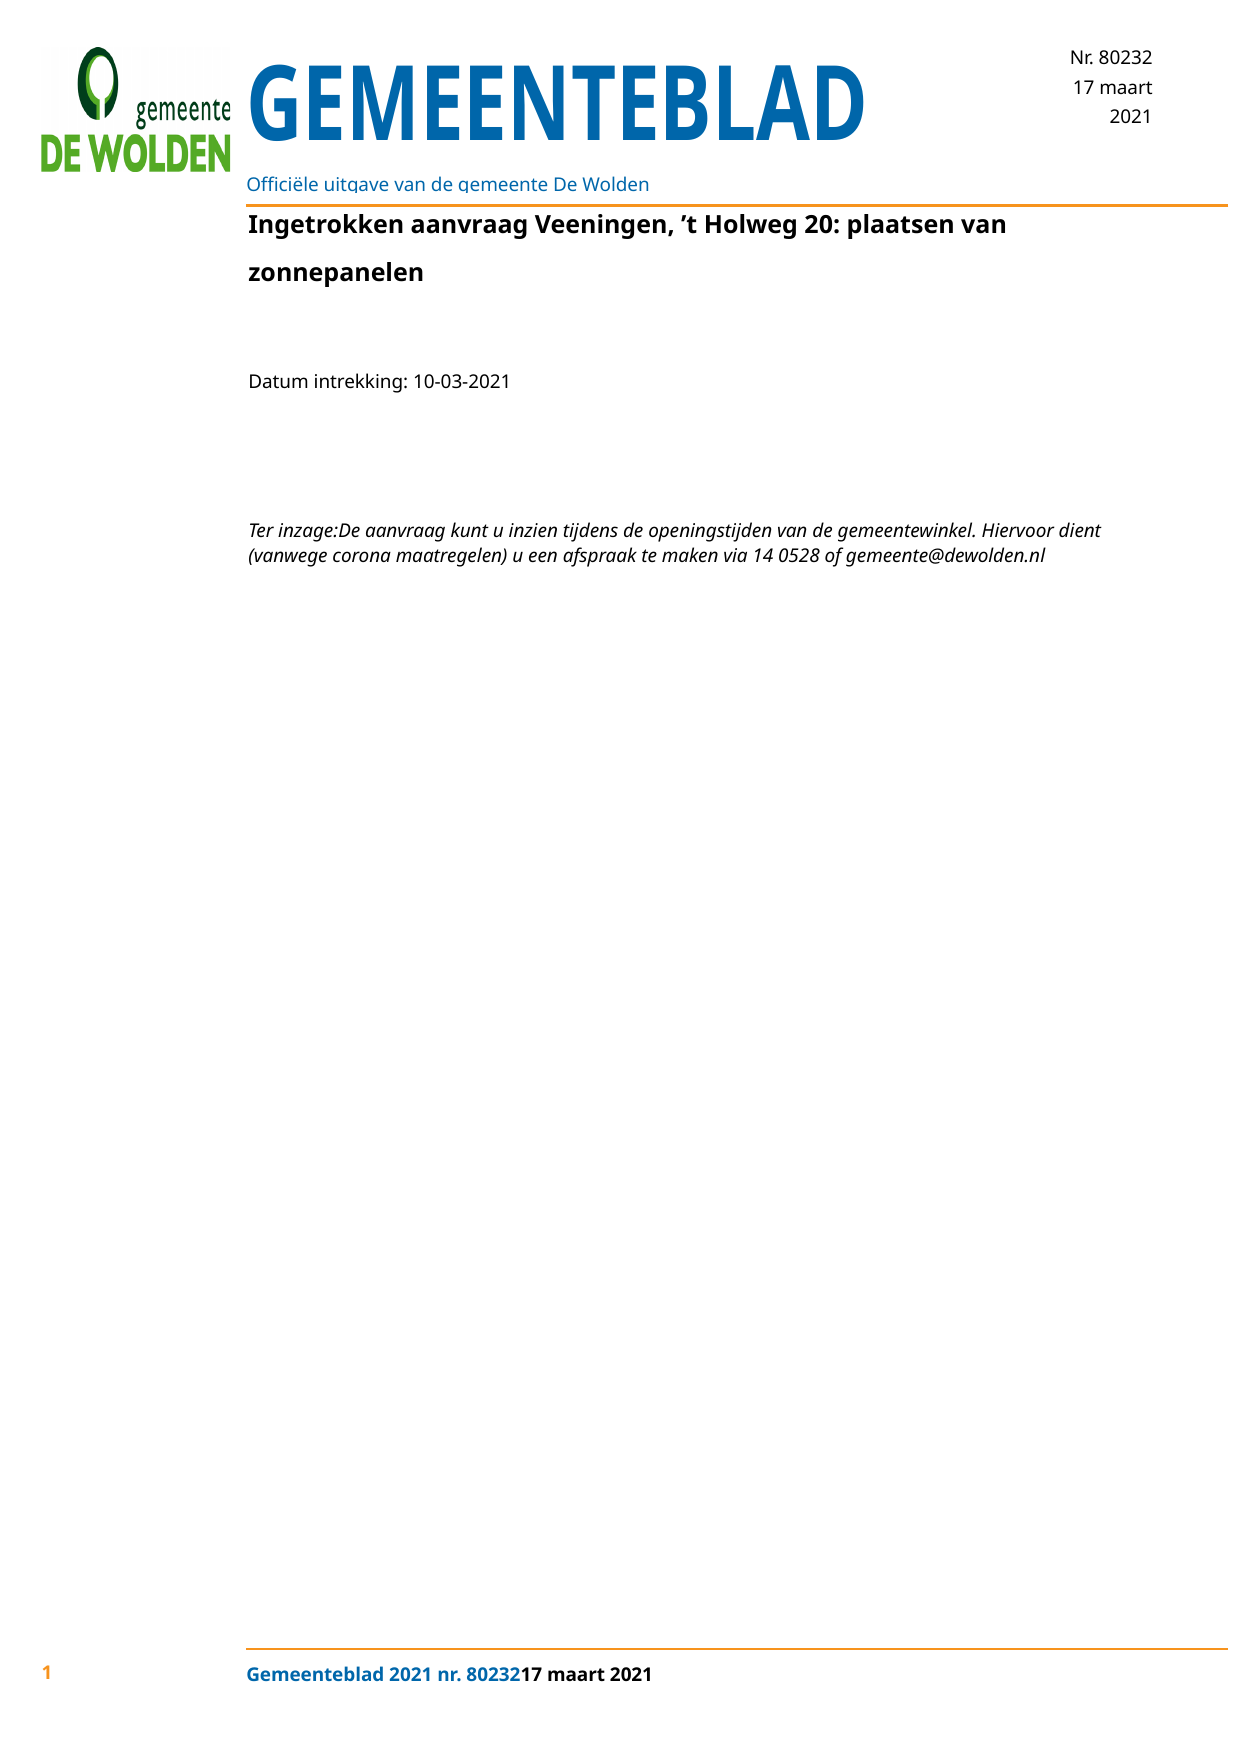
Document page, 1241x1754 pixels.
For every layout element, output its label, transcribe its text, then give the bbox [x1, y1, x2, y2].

text Ingetrokken aanvraag Veeningen, ’t Holweg 20: plaatsen van zonnepanelen [248, 207, 1152, 288]
picture [41, 47, 231, 172]
text Datum intrekking: 10-03-2021 [248, 368, 1152, 394]
text Ter inzage:De aanvraag kunt u inzien tijdens de openingstijden van de gemeentewinkel. Hiervoor dient (vanwege corona maatregelen) u een afspraak te maken via 14 0528 of gemeente@dewolden.nl [248, 517, 1152, 568]
